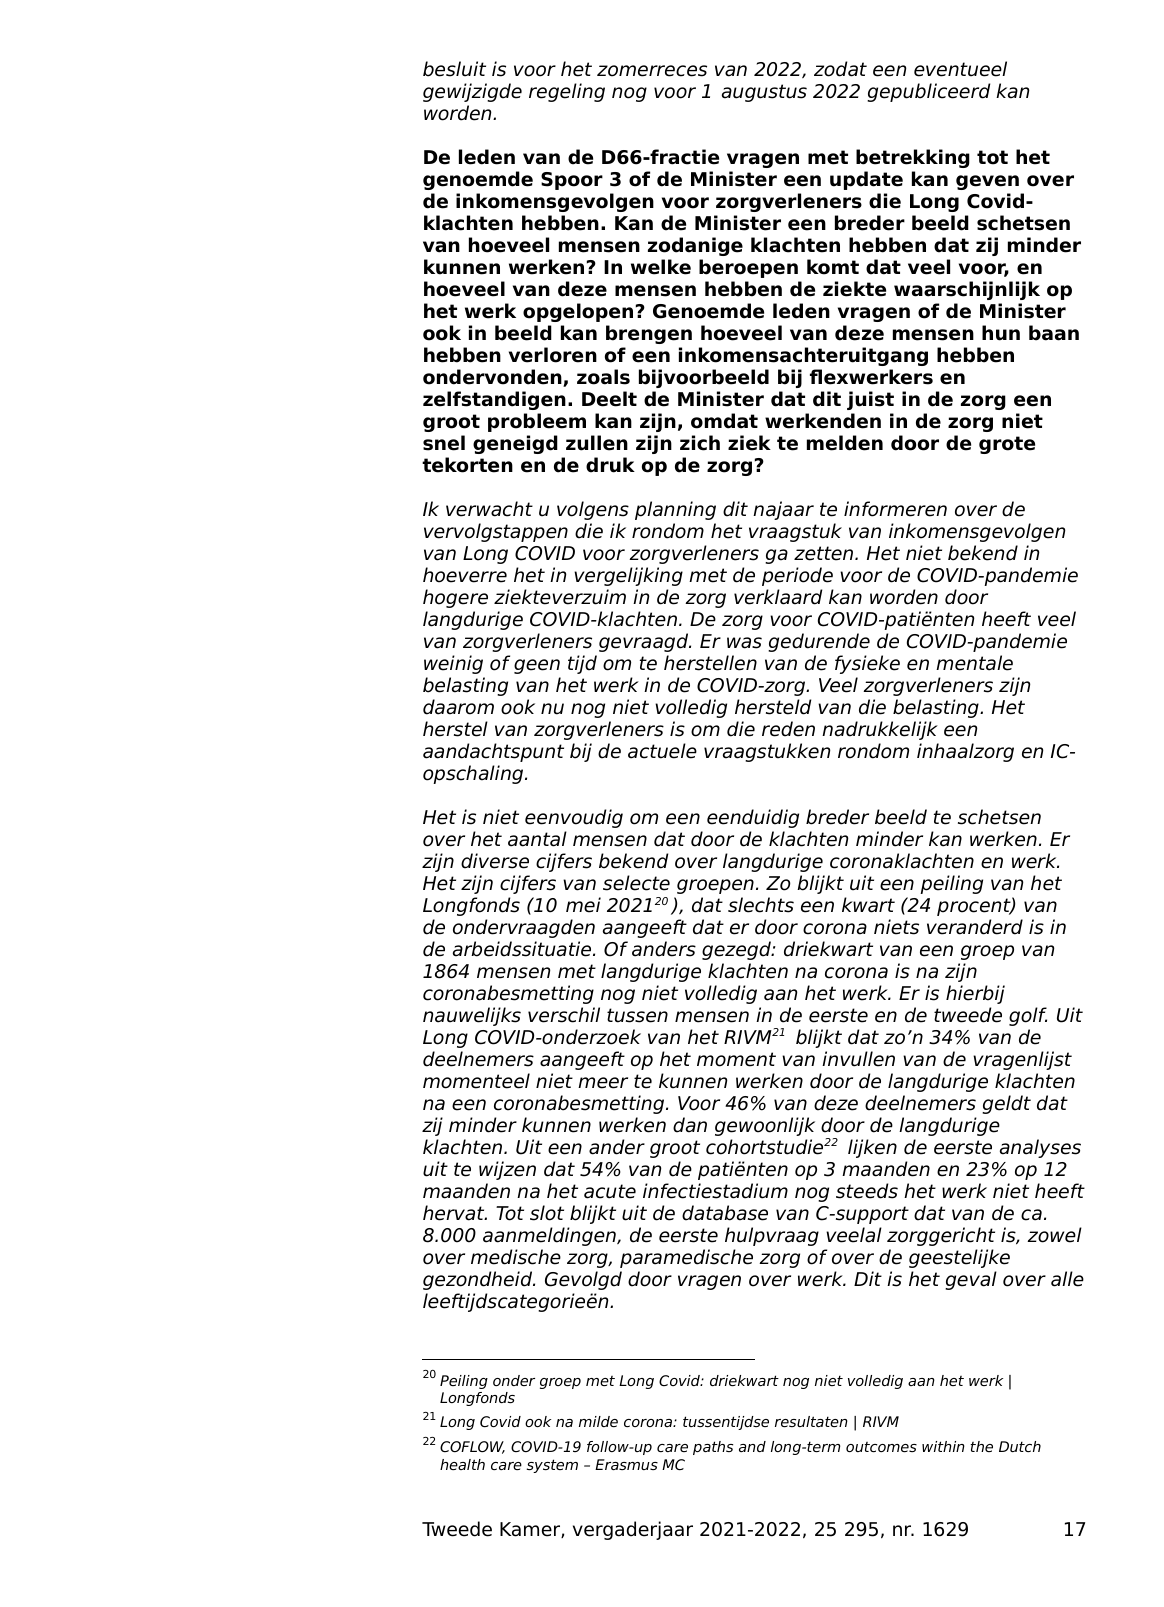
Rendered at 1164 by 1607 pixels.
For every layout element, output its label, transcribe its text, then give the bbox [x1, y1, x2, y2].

text Het is niet eenvoudig om een eenduidig breder beeld te schetsen over het aantal mensen dat door de klachten minder kan werken. Er zijn diverse cijfers bekend over langdurige coronaklachten en werk. Het zijn cijfers van selecte groepen. Zo blijkt uit een peiling van het Longfonds (10 mei 2021), dat slechts een kwart (24 procent) van de ondervraagden aangeeft dat er door corona niets veranderd is in de arbeidssituatie. Of anders gezegd: driekwart van een groep van 1864 mensen met langdurige klachten na corona is na zijn coronabesmetting nog niet volledig aan het werk. Er is hierbij nauwelijks verschil tussen mensen in de eerste en de tweede golf. Uit Long COVID-onderzoek van het RIVM blijkt dat zo’n 34% van de deelnemers aangeeft op het moment van invullen van de vragenlijst momenteel niet meer te kunnen werken door de langdurige klachten na een coronabesmetting. Voor 46% van deze deelnemers geldt dat zij minder kunnen werken dan gewoonlijk door de langdurige klachten. Uit een ander groot cohortstudie lijken de eerste analyses uit te wijzen dat 54% van de patiënten op 3 maanden en 23% op 12 maanden na het acute infectiestadium nog steeds het werk niet heeft hervat. Tot slot blijkt uit de database van C-support dat van de ca. 8.000 aanmeldingen, de eerste hulpvraag veelal zorggericht is, zowel over medische zorg, paramedische zorg of over de geestelijke gezondheid. Gevolgd door vragen over werk. Dit is het geval over alle leeftijdscategorieën. [422, 807, 1087, 1312]
text Peiling onder groep met Long Covid: driekwart nog niet volledig aan het werk | Longfonds [422, 1368, 1087, 1407]
text De leden van de D66-fractie vragen met betrekking tot het genoemde Spoor 3 of de Minister een update kan geven over de inkomensgevolgen voor zorgverleners die Long Covid-klachten hebben. Kan de Minister een breder beeld schetsen van hoeveel mensen zodanige klachten hebben dat zij minder kunnen werken? In welke beroepen komt dat veel voor, en hoeveel van deze mensen hebben de ziekte waarschijnlijk op het werk opgelopen? Genoemde leden vragen of de Minister ook in beeld kan brengen hoeveel van deze mensen hun baan hebben verloren of een inkomensachteruitgang hebben ondervonden, zoals bijvoorbeeld bij flexwerkers en zelfstandigen. Deelt de Minister dat dit juist in de zorg een groot probleem kan zijn, omdat werkenden in de zorg niet snel geneigd zullen zijn zich ziek te melden door de grote tekorten en de druk op de zorg? [422, 147, 1087, 477]
text besluit is voor het zomerreces van 2022, zodat een eventueel gewijzigde regeling nog voor 1 augustus 2022 gepubliceerd kan worden. [422, 59, 1087, 125]
text Long Covid ook na milde corona: tussentijdse resultaten | RIVM [422, 1410, 1087, 1432]
text Ik verwacht u volgens planning dit najaar te informeren over de vervolgstappen die ik rondom het vraagstuk van inkomensgevolgen van Long COVID voor zorgverleners ga zetten. Het niet bekend in hoeverre het in vergelijking met de periode voor de COVID-pandemie hogere ziekteverzuim in de zorg verklaard kan worden door langdurige COVID-klachten. De zorg voor COVID-patiënten heeft veel van zorgverleners gevraagd. Er was gedurende de COVID-pandemie weinig of geen tijd om te herstellen van de fysieke en mentale belasting van het werk in de COVID-zorg. Veel zorgverleners zijn daarom ook nu nog niet volledig hersteld van die belasting. Het herstel van zorgverleners is om die reden nadrukkelijk een aandachtspunt bij de actuele vraagstukken rondom inhaalzorg en IC-opschaling. [422, 499, 1087, 785]
text COFLOW, COVID-19 follow-up care paths and long-term outcomes within the Dutch health care system – Erasmus MC [422, 1435, 1087, 1474]
